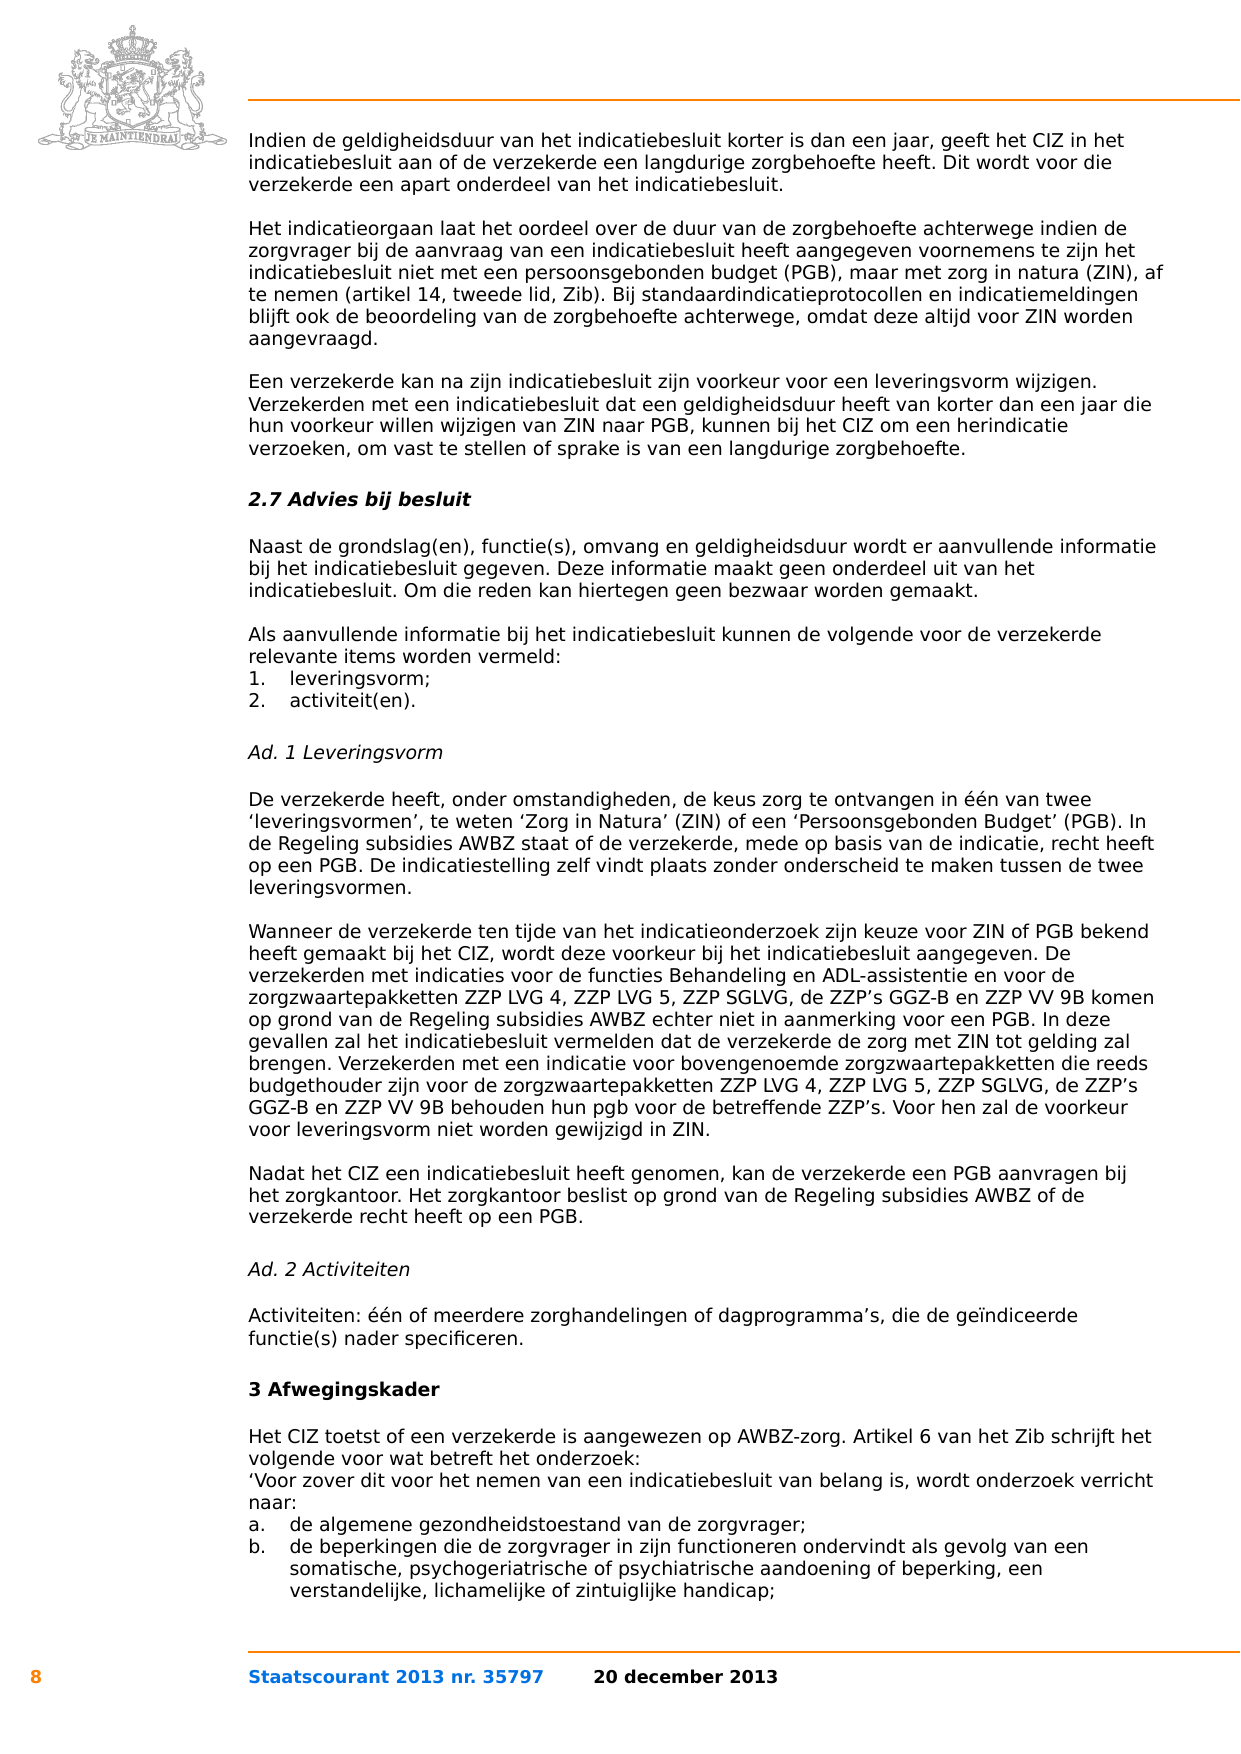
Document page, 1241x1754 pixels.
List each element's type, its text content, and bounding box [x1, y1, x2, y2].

subtitle 2.7 Advies bij besluit [248, 489, 1163, 511]
subtitle 3 Afwegingskader [248, 1379, 1163, 1401]
text Een verzekerde kan na zijn indicatiebesluit zijn voorkeur voor een leveringsvorm wijzigen. Verzekerden met een indicatiebesluit dat een geldigheidsduur heeft van korter dan een jaar die hun voorkeur willen wijzigen van ZIN naar PGB, kunnen bij het CIZ om een herindicatie verzoeken, om vast te stellen of sprake is van een langdurige zorgbehoefte. [248, 371, 1163, 459]
picture [38, 25, 227, 150]
subtitle Ad. 1 Leveringsvorm [248, 742, 1163, 764]
text a. de algemene gezondheidstoestand van de zorgvrager; [248, 1514, 1163, 1536]
text 2. activiteit(en). [248, 690, 1163, 712]
text Indien de geldigheidsduur van het indicatiebesluit korter is dan een jaar, geeft het CIZ in het indicatiebesluit aan of de verzekerde een langdurige zorgbehoefte heeft. Dit wordt voor die verzekerde een apart onderdeel van het indicatiebesluit. [248, 130, 1163, 196]
text 1. leveringsvorm; [248, 668, 1163, 690]
subtitle Ad. 2 Activiteiten [248, 1258, 1163, 1280]
text Het indicatieorgaan laat het oordeel over de duur van de zorgbehoefte achterwege indien de zorgvrager bij de aanvraag van een indicatiebesluit heeft aangegeven voornemens te zijn het indicatiebesluit niet met een persoonsgebonden budget (PGB), maar met zorg in natura (ZIN), af te nemen (artikel 14, tweede lid, Zib). Bij standaardindicatieprotocollen en indicatiemeldingen blijft ook de beoordeling van de zorgbehoefte achterwege, omdat deze altijd voor ZIN worden aangevraagd. [248, 218, 1163, 349]
text Wanneer de verzekerde ten tijde van het indicatieonderzoek zijn keuze voor ZIN of PGB bekend heeft gemaakt bij het CIZ, wordt deze voorkeur bij het indicatiebesluit aangegeven. De verzekerden met indicaties voor de functies Behandeling en ADL-assistentie en voor de zorgzwaartepakketten ZZP LVG 4, ZZP LVG 5, ZZP SGLVG, de ZZP’s GGZ-B en ZZP VV 9B komen op grond van de Regeling subsidies AWBZ echter niet in aanmerking voor een PGB. In deze gevallen zal het indicatiebesluit vermelden dat de verzekerde de zorg met ZIN tot gelding zal brengen. Verzekerden met een indicatie voor bovengenoemde zorgzwaartepakketten die reeds budgethouder zijn voor de zorgzwaartepakketten ZZP LVG 4, ZZP LVG 5, ZZP SGLVG, de ZZP’s GGZ-B en ZZP VV 9B behouden hun pgb voor de betreffende ZZP’s. Voor hen zal de voorkeur voor leveringsvorm niet worden gewijzigd in ZIN. [248, 921, 1163, 1141]
text Naast de grondslag(en), functie(s), omvang en geldigheidsduur wordt er aanvullende informatie bij het indicatiebesluit gegeven. Deze informatie maakt geen onderdeel uit van het indicatiebesluit. Om die reden kan hiertegen geen bezwaar worden gemaakt. [248, 536, 1163, 602]
text Het CIZ toetst of een verzekerde is aangewezen op AWBZ-zorg. Artikel 6 van het Zib schrijft het volgende voor wat betreft het onderzoek: [248, 1426, 1163, 1470]
text ‘Voor zover dit voor het nemen van een indicatiebesluit van belang is, wordt onderzoek verricht naar: [248, 1470, 1163, 1514]
text b. de beperkingen die de zorgvrager in zijn functioneren ondervindt als gevolg van een somatische, psychogeriatrische of psychiatrische aandoening of beperking, een verstandelijke, lichamelijke of zintuiglijke handicap; [248, 1536, 1163, 1602]
text Als aanvullende informatie bij het indicatiebesluit kunnen de volgende voor de verzekerde relevante items worden vermeld: [248, 624, 1163, 668]
text Activiteiten: één of meerdere zorghandelingen of dagprogramma’s, die de geïndiceerde functie(s) nader specificeren. [248, 1305, 1163, 1349]
text De verzekerde heeft, onder omstandigheden, de keus zorg te ontvangen in één van twee ‘leveringsvormen’, te weten ‘Zorg in Natura’ (ZIN) of een ‘Persoonsgebonden Budget’ (PGB). In de Regeling subsidies AWBZ staat of de verzekerde, mede op basis van de indicatie, recht heeft op een PGB. De indicatiestelling zelf vindt plaats zonder onderscheid te maken tussen de twee leveringsvormen. [248, 789, 1163, 899]
text Nadat het CIZ een indicatiebesluit heeft genomen, kan de verzekerde een PGB aanvragen bij het zorgkantoor. Het zorgkantoor beslist op grond van de Regeling subsidies AWBZ of de verzekerde recht heeft op een PGB. [248, 1162, 1163, 1228]
